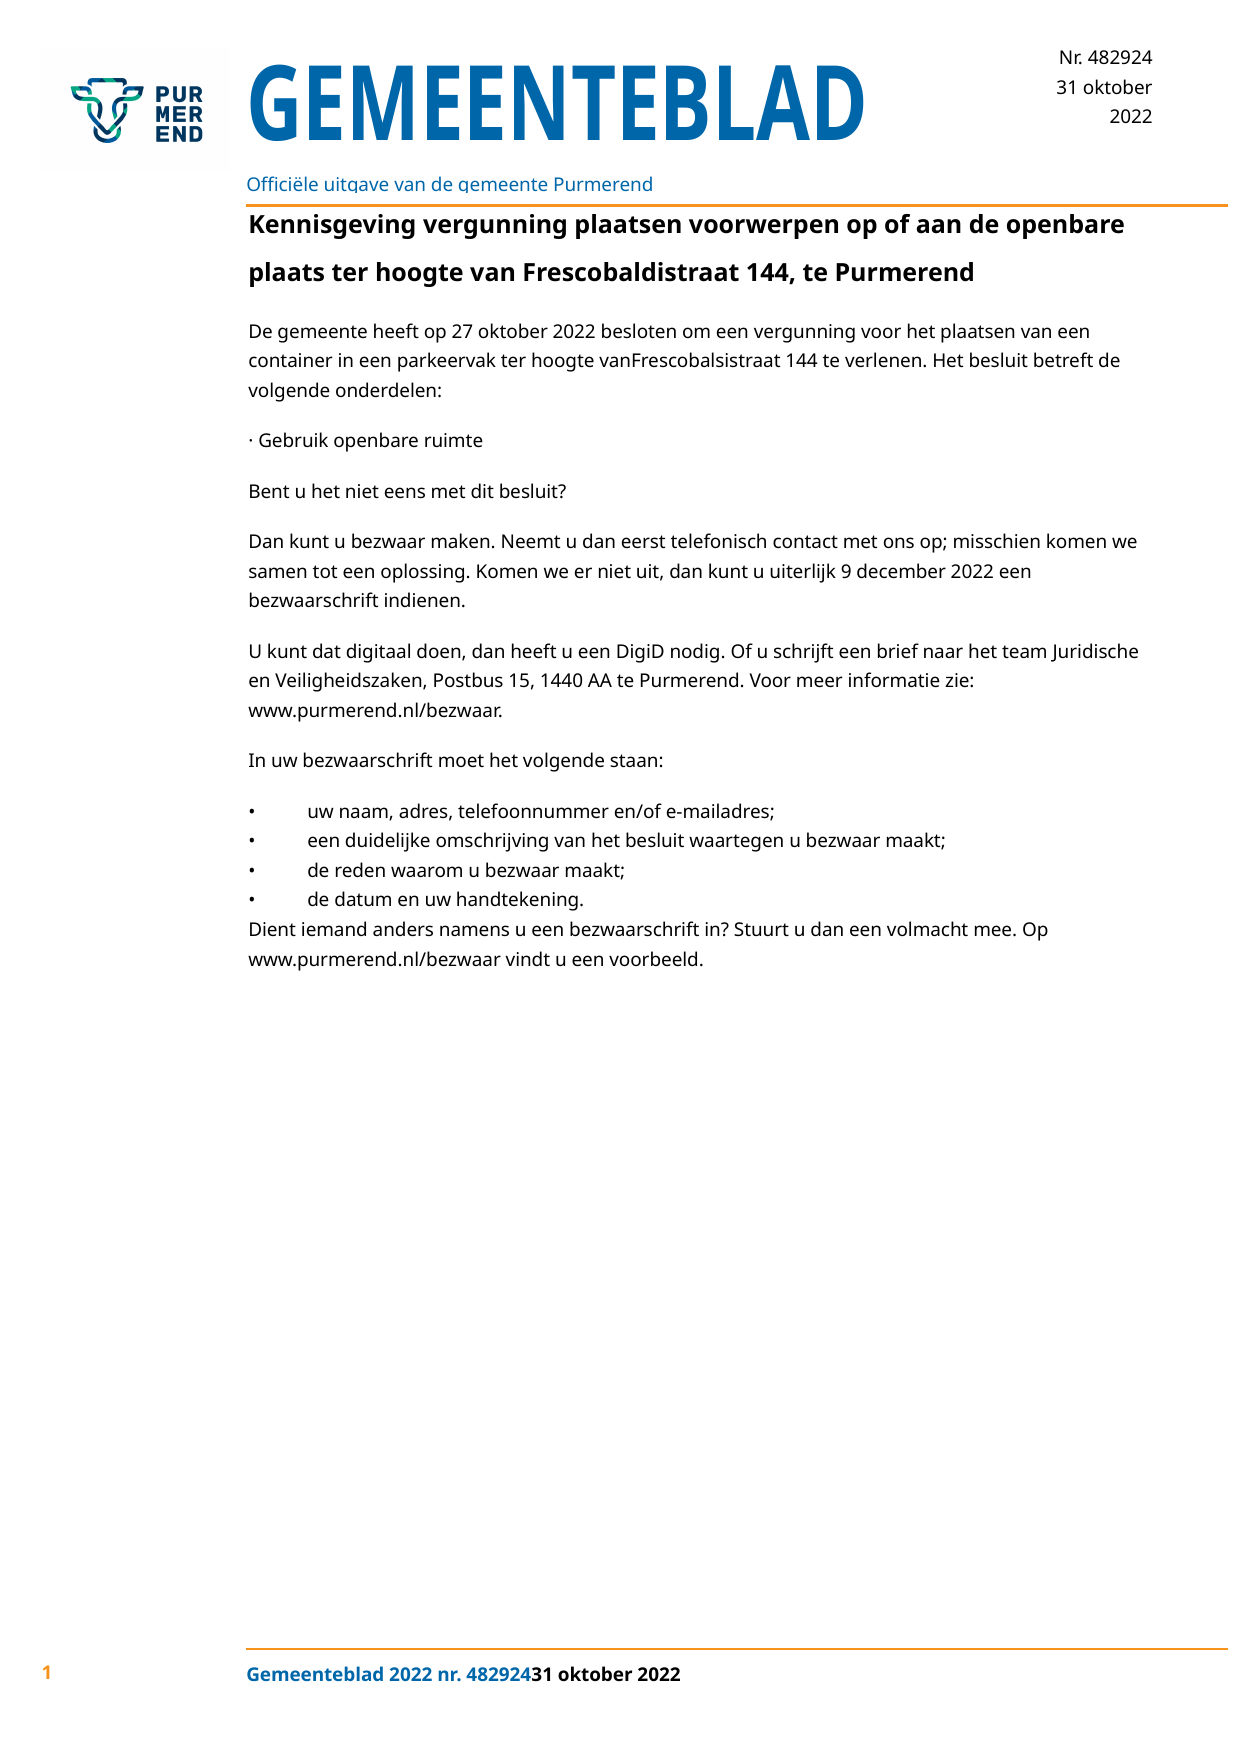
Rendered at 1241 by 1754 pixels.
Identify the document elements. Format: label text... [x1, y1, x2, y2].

text Dan kunt u bezwaar maken. Neemt u dan eerst telefonisch contact met ons op; misschien komen we samen tot een oplossing. Komen we er niet uit, dan kunt u uiterlijk 9 december 2022 een bezwaarschrift indienen. [248, 528, 1152, 613]
text De gemeente heeft op 27 oktober 2022 besloten om een vergunning voor het plaatsen van een container in een parkeervak ter hoogte vanFrescobalsistraat 144 te verlenen. Het besluit betreft de volgende onderdelen: [248, 318, 1152, 403]
text In uw bezwaarschrift moet het volgende staan: [248, 747, 1152, 773]
list de reden waarom u bezwaar maakt; [248, 857, 1152, 883]
list de datum en uw handtekening. [248, 887, 1152, 912]
text · Gebruik openbare ruimte [248, 427, 1152, 453]
list een duidelijke omschrijving van het besluit waartegen u bezwaar maakt; [248, 827, 1152, 853]
list uw naam, adres, telefoonnummer en/of e-mailadres; [248, 798, 1152, 824]
text Bent u het niet eens met dit besluit? [248, 478, 1152, 504]
text Kennisgeving vergunning plaatsen voorwerpen op of aan de openbare plaats ter hoogte van Frescobaldistraat 144, te Purmerend [248, 207, 1152, 288]
text Dient iemand anders namens u een bezwaarschrift in? Stuurt u dan een volmacht mee. Op www.purmerend.nl/bezwaar vindt u een voorbeeld. [248, 916, 1152, 972]
picture [41, 47, 231, 172]
text U kunt dat digitaal doen, dan heeft u een DigiD nodig. Of u schrijft een brief naar het team Juridische en Veiligheidszaken, Postbus 15, 1440 AA te Purmerend. Voor meer informatie zie: www.purmerend.nl/bezwaar. [248, 638, 1152, 723]
